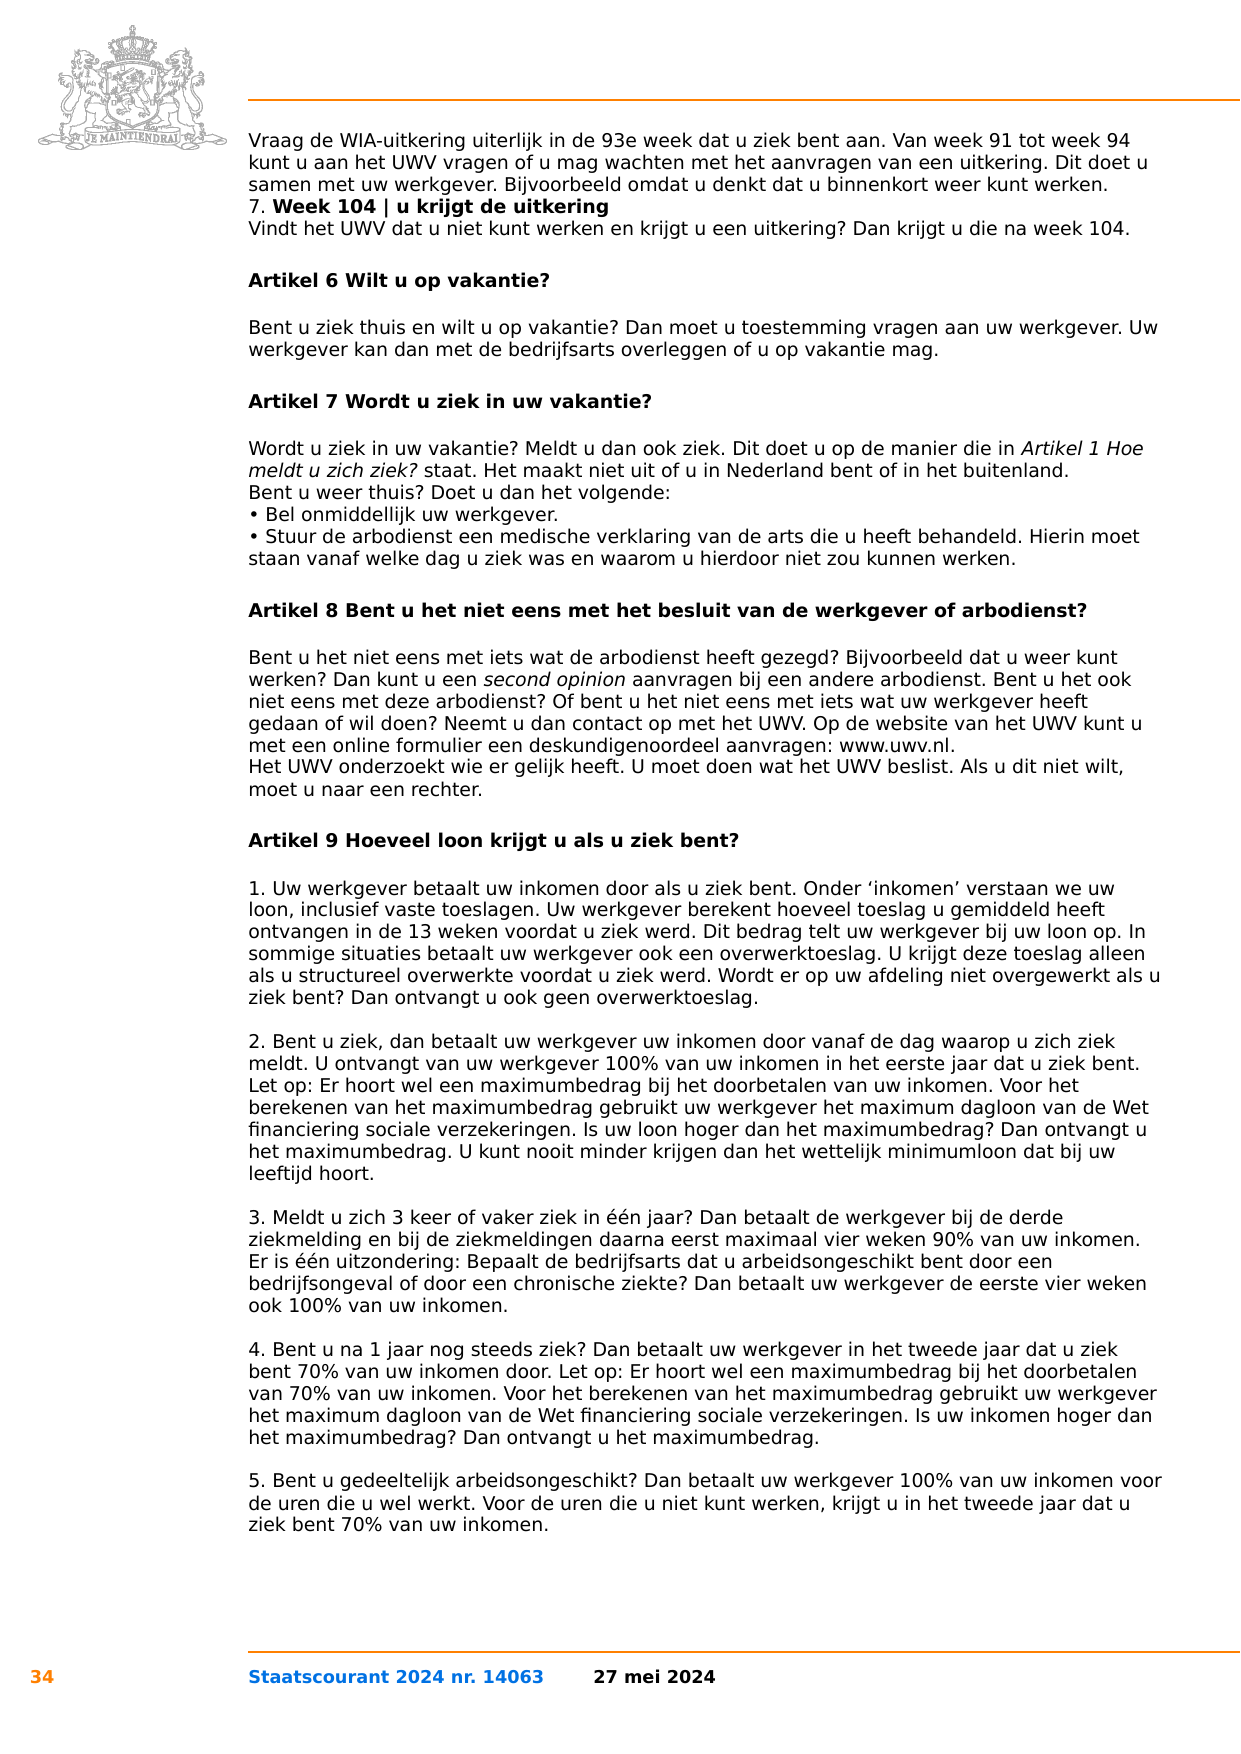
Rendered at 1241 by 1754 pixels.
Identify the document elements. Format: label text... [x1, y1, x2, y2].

subtitle Artikel 6 Wilt u op vakantie? [248, 270, 1163, 292]
text 7. Week 104 | u krijgt de uitkering [248, 196, 1163, 218]
text Wordt u ziek in uw vakantie? Meldt u dan ook ziek. Dit doet u op de manier die in Artikel 1 Hoe meldt u zich ziek? staat. Het maakt niet uit of u in Nederland bent of in het buitenland. [248, 438, 1163, 482]
subtitle Artikel 9 Hoeveel loon krijgt u als u ziek bent? [248, 830, 1163, 852]
text 2. Bent u ziek, dan betaalt uw werkgever uw inkomen door vanaf de dag waarop u zich ziek meldt. U ontvangt van uw werkgever 100% van uw inkomen in het eerste jaar dat u ziek bent. Let op: Er hoort wel een maximumbedrag bij het doorbetalen van uw inkomen. Voor het berekenen van het maximumbedrag gebruikt uw werkgever het maximum dagloon van de Wet financiering sociale verzekeringen. Is uw loon hoger dan het maximumbedrag? Dan ontvangt u het maximumbedrag. U kunt nooit minder krijgen dan het wettelijk minimumloon dat bij uw leeftijd hoort. [248, 1031, 1163, 1185]
subtitle Artikel 7 Wordt u ziek in uw vakantie? [248, 391, 1163, 413]
text 1. Uw werkgever betaalt uw inkomen door als u ziek bent. Onder ‘inkomen’ verstaan we uw loon, inclusief vaste toeslagen. Uw werkgever berekent hoeveel toeslag u gemiddeld heeft ontvangen in de 13 weken voordat u ziek werd. Dit bedrag telt uw werkgever bij uw loon op. In sommige situaties betaalt uw werkgever ook een overwerktoeslag. U krijgt deze toeslag alleen als u structureel overwerkte voordat u ziek werd. Wordt er op uw afdeling niet overgewerkt als u ziek bent? Dan ontvangt u ook geen overwerktoeslag. [248, 877, 1163, 1009]
text • Stuur de arbodienst een medische verklaring van de arts die u heeft behandeld. Hierin moet staan vanaf welke dag u ziek was en waarom u hierdoor niet zou kunnen werken. [248, 526, 1163, 569]
text 4. Bent u na 1 jaar nog steeds ziek? Dan betaalt uw werkgever in het tweede jaar dat u ziek bent 70% van uw inkomen door. Let op: Er hoort wel een maximumbedrag bij het doorbetalen van 70% van uw inkomen. Voor het berekenen van het maximumbedrag gebruikt uw werkgever het maximum dagloon van de Wet financiering sociale verzekeringen. Is uw inkomen hoger dan het maximumbedrag? Dan ontvangt u het maximumbedrag. [248, 1339, 1163, 1448]
text Vraag de WIA-uitkering uiterlijk in de 93e week dat u ziek bent aan. Van week 91 tot week 94 kunt u aan het UWV vragen of u mag wachten met het aanvragen van een uitkering. Dit doet u samen met uw werkgever. Bijvoorbeeld omdat u denkt dat u binnenkort weer kunt werken. [248, 130, 1163, 196]
text Bent u weer thuis? Doet u dan het volgende: [248, 482, 1163, 504]
text 5. Bent u gedeeltelijk arbeidsongeschikt? Dan betaalt uw werkgever 100% van uw inkomen voor de uren die u wel werkt. Voor de uren die u niet kunt werken, krijgt u in het tweede jaar dat u ziek bent 70% van uw inkomen. [248, 1470, 1163, 1536]
text Bent u het niet eens met iets wat de arbodienst heeft gezegd? Bijvoorbeeld dat u weer kunt werken? Dan kunt u een second opinion aanvragen bij een andere arbodienst. Bent u het ook niet eens met deze arbodienst? Of bent u het niet eens met iets wat uw werkgever heeft gedaan of wil doen? Neemt u dan contact op met het UWV. Op de website van het UWV kunt u met een online formulier een deskundigenoordeel aanvragen: www.uwv.nl. [248, 647, 1163, 756]
subtitle Artikel 8 Bent u het niet eens met het besluit van de werkgever of arbodienst? [248, 599, 1163, 622]
text Vindt het UWV dat u niet kunt werken en krijgt u een uitkering? Dan krijgt u die na week 104. [248, 218, 1163, 240]
text Bent u ziek thuis en wilt u op vakantie? Dan moet u toestemming vragen aan uw werkgever. Uw werkgever kan dan met de bedrijfsarts overleggen of u op vakantie mag. [248, 317, 1163, 361]
text 3. Meldt u zich 3 keer of vaker ziek in één jaar? Dan betaalt de werkgever bij de derde ziekmelding en bij de ziekmeldingen daarna eerst maximaal vier weken 90% van uw inkomen. Er is één uitzondering: Bepaalt de bedrijfsarts dat u arbeidsongeschikt bent door een bedrijfsongeval of door een chronische ziekte? Dan betaalt uw werkgever de eerste vier weken ook 100% van uw inkomen. [248, 1207, 1163, 1317]
picture [38, 25, 227, 150]
text • Bel onmiddellijk uw werkgever. [248, 504, 1163, 526]
text Het UWV onderzoekt wie er gelijk heeft. U moet doen wat het UWV beslist. Als u dit niet wilt, moet u naar een rechter. [248, 756, 1163, 800]
